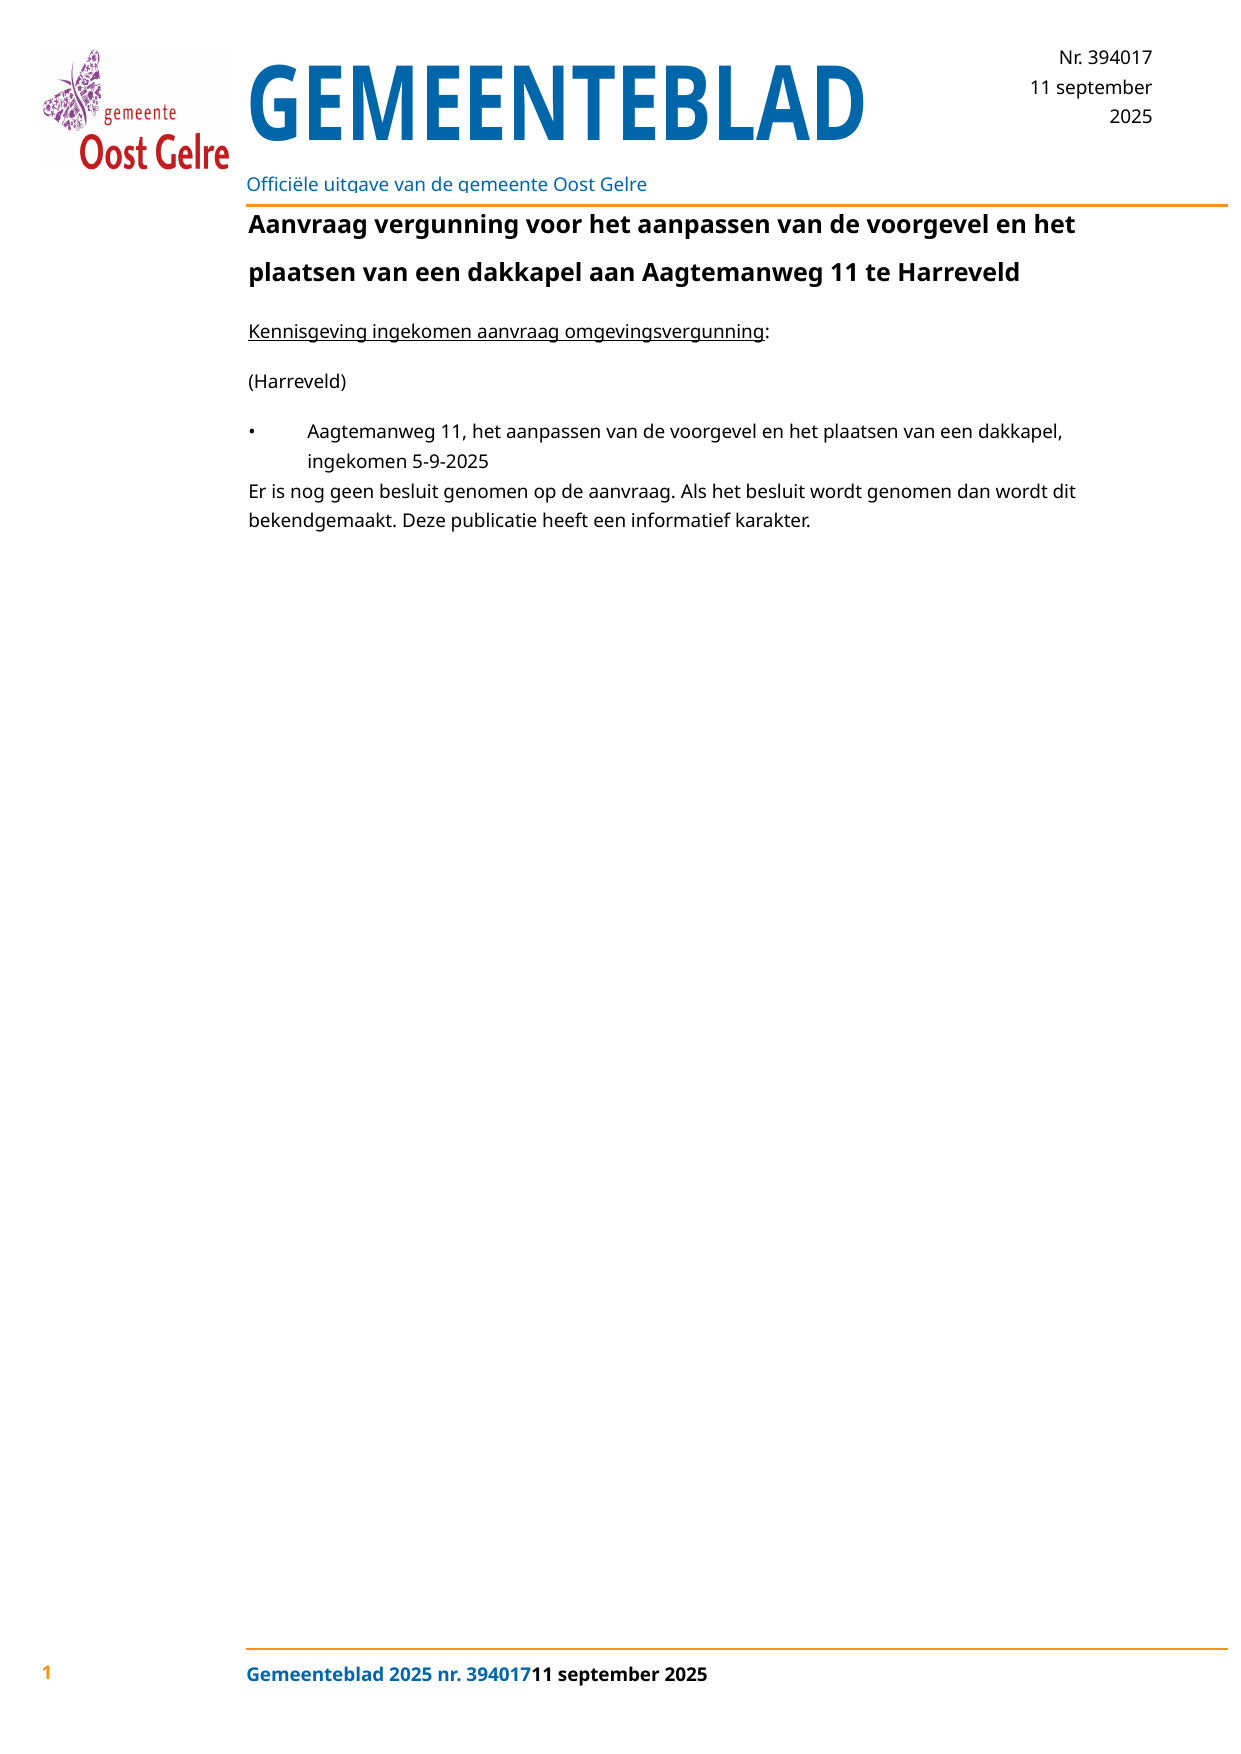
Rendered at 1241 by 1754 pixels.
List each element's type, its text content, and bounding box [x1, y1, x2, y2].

text Aanvraag vergunning voor het aanpassen van de voorgevel en het plaatsen van een dakkapel aan Aagtemanweg 11 te Harreveld [248, 207, 1152, 288]
list Aagtemanweg 11, het aanpassen van de voorgevel en het plaatsen van een dakkapel, ingekomen 5-9-2025 [248, 419, 1152, 474]
text (Harreveld) [248, 368, 1152, 394]
text Er is nog geen besluit genomen op de aanvraag. Als het besluit wordt genomen dan wordt dit bekendgemaakt. Deze publicatie heeft een informatief karakter. [248, 478, 1152, 533]
text Kennisgeving ingekomen aanvraag omgevingsvergunning: [248, 318, 1152, 344]
picture [41, 47, 231, 172]
